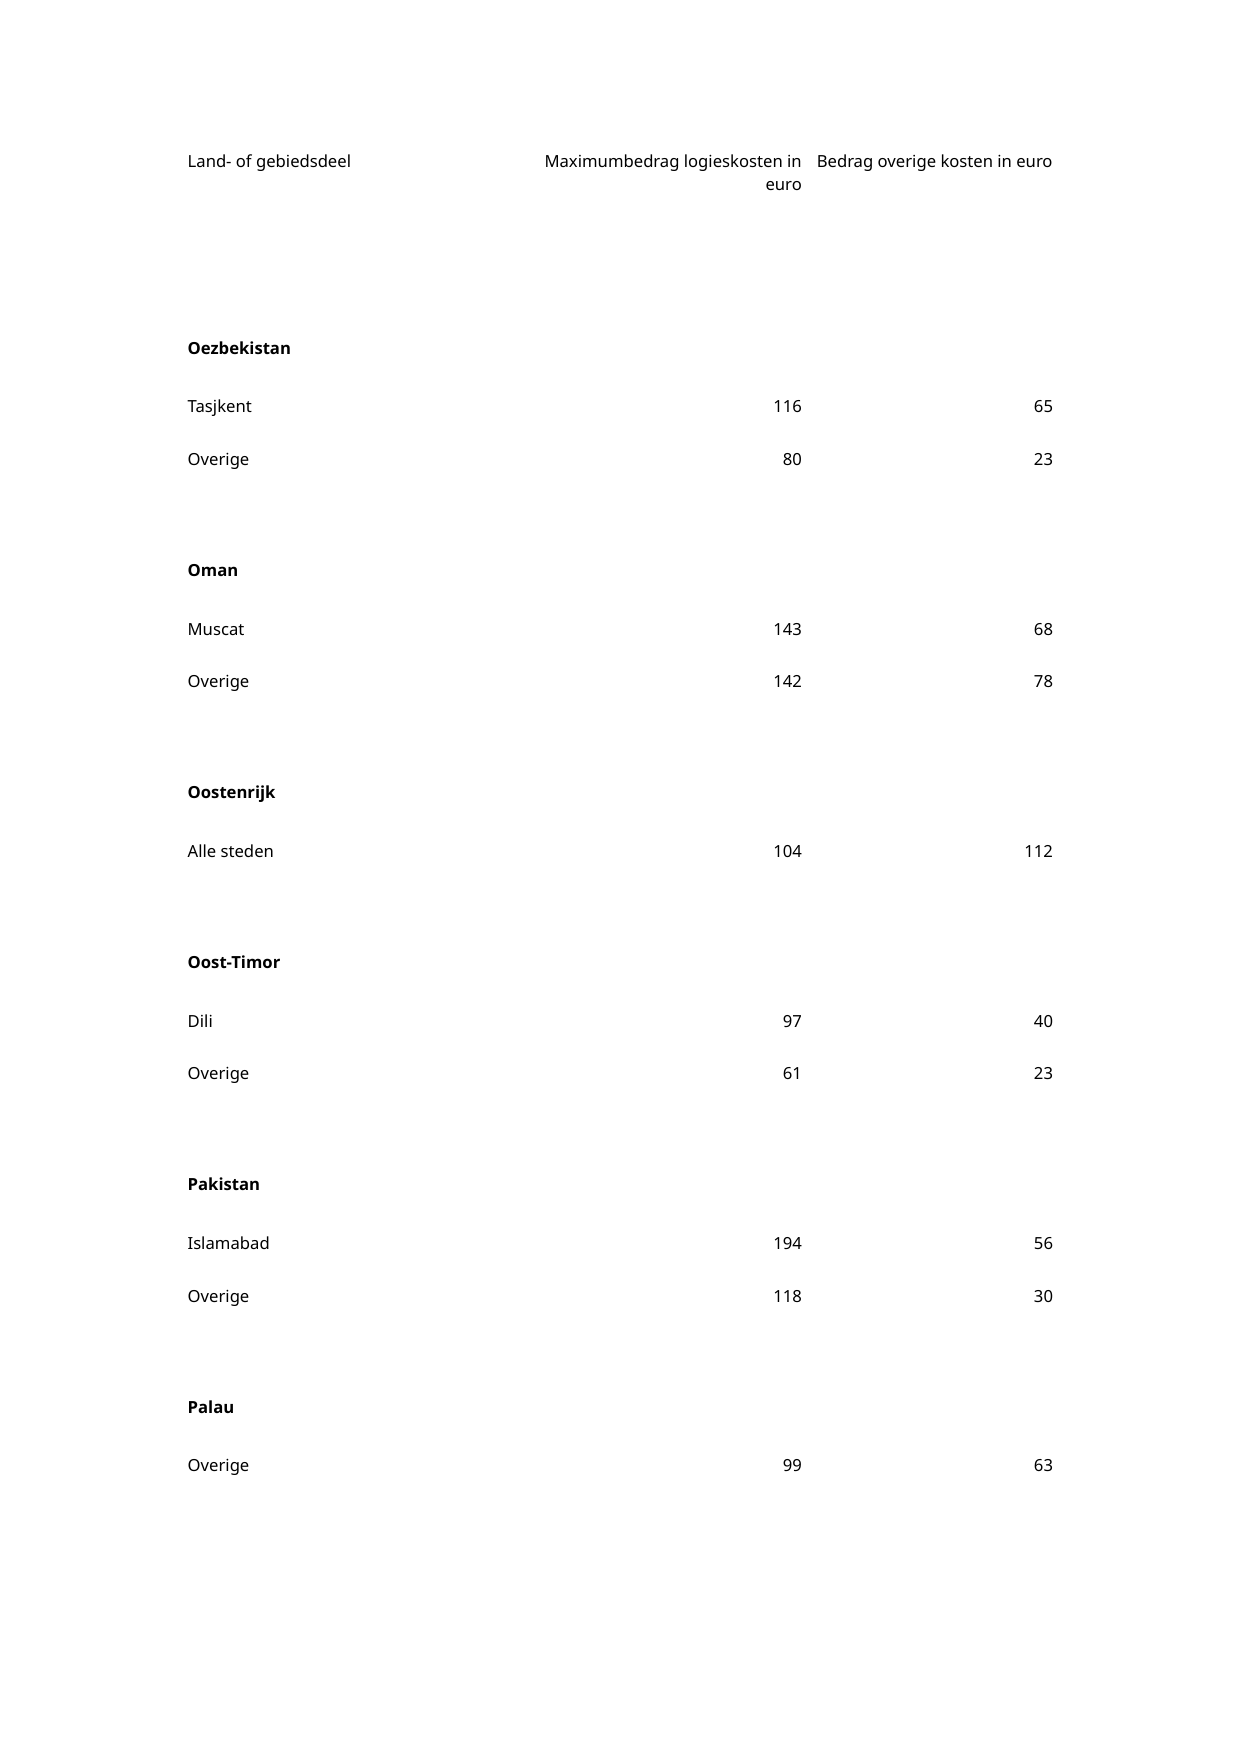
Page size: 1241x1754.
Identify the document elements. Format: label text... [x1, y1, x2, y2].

table_cell Tasjkent [188, 395, 525, 448]
table_cell Oost-Timor [188, 951, 525, 1009]
table_cell 80 [525, 448, 802, 500]
table_cell [525, 1337, 802, 1395]
table_cell [525, 500, 802, 559]
table_cell 142 [525, 670, 802, 723]
table_cell Overige [188, 1454, 525, 1506]
table_cell Overige [188, 1062, 525, 1114]
table_cell 104 [525, 840, 802, 892]
table_cell [188, 892, 525, 951]
table_cell 65 [802, 395, 1053, 448]
table_cell [525, 337, 802, 395]
table_cell [525, 723, 802, 781]
table_cell [802, 337, 1053, 395]
table_cell [802, 892, 1053, 951]
table_cell [188, 723, 525, 781]
table_cell [802, 951, 1053, 1009]
table_cell [525, 1506, 802, 1565]
table_cell 97 [525, 1009, 802, 1062]
table_header Land- of gebiedsdeel [188, 150, 525, 225]
table_cell [188, 1506, 525, 1565]
table_cell 112 [802, 840, 1053, 892]
table_cell [525, 892, 802, 951]
table_cell 23 [802, 1062, 1053, 1114]
table_cell Palau [188, 1395, 525, 1454]
table_cell 68 [802, 617, 1053, 670]
table_cell Oezbekistan [188, 337, 525, 395]
table_cell [802, 1506, 1053, 1565]
table_cell [525, 225, 802, 278]
table_cell Islamabad [188, 1231, 525, 1284]
table_cell 78 [802, 670, 1053, 723]
table_cell Overige [188, 448, 525, 500]
table_cell [525, 1395, 802, 1454]
table_cell [188, 1337, 525, 1395]
table_header Bedrag overige kosten in euro [802, 150, 1053, 225]
table_cell Oman [188, 559, 525, 617]
table_cell 116 [525, 395, 802, 448]
table_cell 63 [802, 1454, 1053, 1506]
table_cell [802, 1173, 1053, 1231]
table_cell [525, 781, 802, 839]
table_cell 61 [525, 1062, 802, 1114]
table_cell Pakistan [188, 1173, 525, 1231]
table_cell [188, 1115, 525, 1173]
table_cell [188, 278, 525, 337]
table_cell Dili [188, 1009, 525, 1062]
table_cell [525, 278, 802, 337]
table_cell [802, 225, 1053, 278]
table_cell Oostenrijk [188, 781, 525, 839]
table_cell [802, 1395, 1053, 1454]
table_cell Muscat [188, 617, 525, 670]
table_cell [802, 1337, 1053, 1395]
table_cell 30 [802, 1284, 1053, 1337]
table_cell 56 [802, 1231, 1053, 1284]
table_cell Overige [188, 1284, 525, 1337]
table_cell [525, 1115, 802, 1173]
table_cell [188, 500, 525, 559]
table_cell [188, 225, 525, 278]
table_cell 194 [525, 1231, 802, 1284]
table_cell Alle steden [188, 840, 525, 892]
table_cell 118 [525, 1284, 802, 1337]
table_cell 99 [525, 1454, 802, 1506]
table_cell 23 [802, 448, 1053, 500]
table_cell [802, 723, 1053, 781]
table_cell [525, 951, 802, 1009]
table_cell [802, 278, 1053, 337]
table_cell Overige [188, 670, 525, 723]
table_header Maximumbedrag logieskosten in euro [525, 150, 802, 225]
table_cell [802, 500, 1053, 559]
table_cell [802, 559, 1053, 617]
table_cell [802, 1115, 1053, 1173]
table_cell 40 [802, 1009, 1053, 1062]
table_cell 143 [525, 617, 802, 670]
table_cell [802, 781, 1053, 839]
table_cell [525, 1173, 802, 1231]
table_cell [525, 559, 802, 617]
